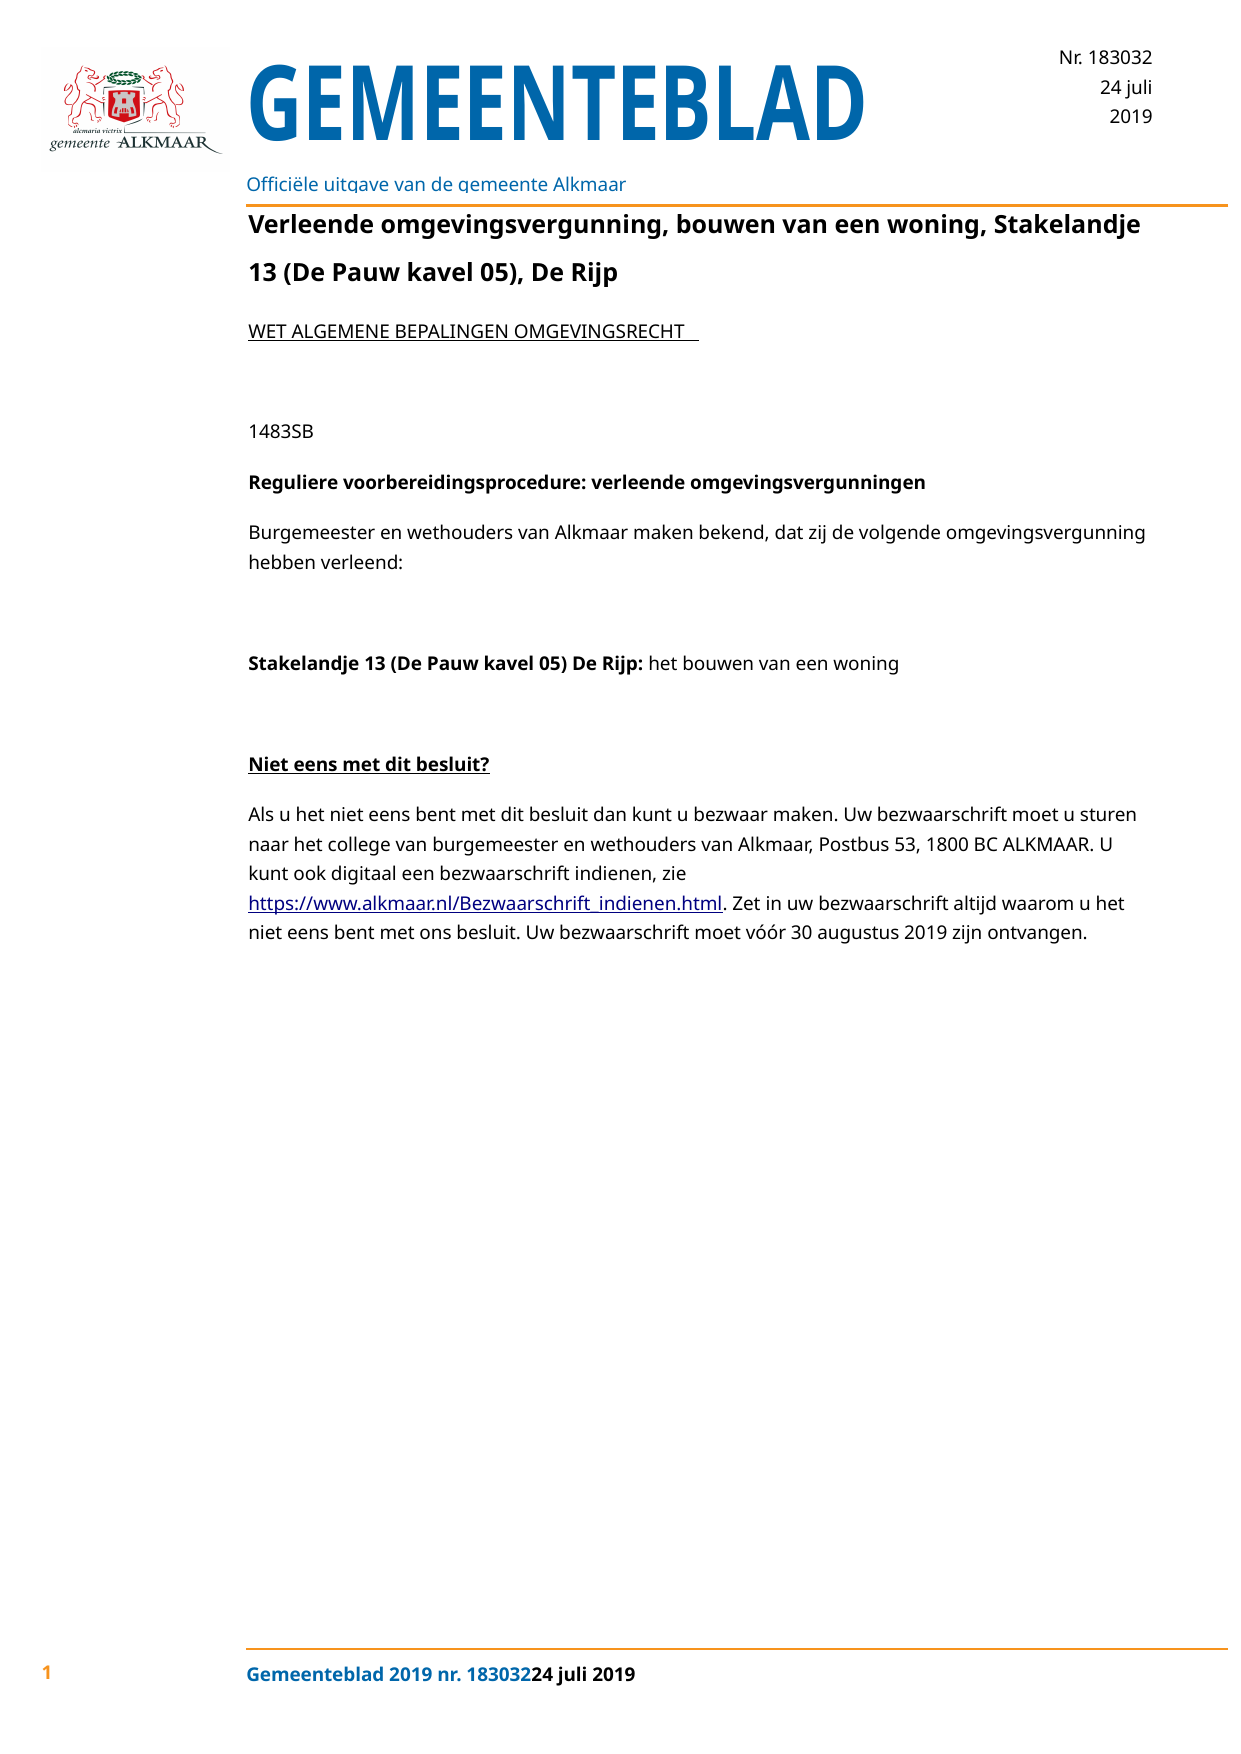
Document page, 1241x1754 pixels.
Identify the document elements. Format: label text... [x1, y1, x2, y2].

text Burgemeester en wethouders van Alkmaar maken bekend, dat zij de volgende omgevingsvergunning hebben verleend: [248, 519, 1152, 575]
text 1483SB [248, 419, 1152, 444]
text WET ALGEMENE BEPALINGEN OMGEVINGSRECHT [248, 318, 1152, 344]
text Als u het niet eens bent met dit besluit dan kunt u bezwaar maken. Uw bezwaarschrift moet u sturen naar het college van burgemeester en wethouders van Alkmaar, Postbus 53, 1800 BC ALKMAAR. U kunt ook digitaal een bezwaarschrift indienen, zie https://www.alkmaar.nl/Bezwaarschrift_indienen.html. Zet in uw bezwaarschrift altijd waarom u het niet eens bent met ons besluit. Uw bezwaarschrift moet vóór 30 augustus 2019 zijn ontvangen. [248, 801, 1152, 945]
text Stakelandje 13 (De Pauw kavel 05) De Rijp: het bouwen van een woning [248, 650, 1152, 676]
text Verleende omgevingsvergunning, bouwen van een woning, Stakelandje 13 (De Pauw kavel 05), De Rijp [248, 207, 1152, 288]
text Reguliere voorbereidingsprocedure: verleende omgevingsvergunningen [248, 469, 1152, 495]
picture [41, 47, 231, 172]
text Niet eens met dit besluit? [248, 751, 1152, 777]
